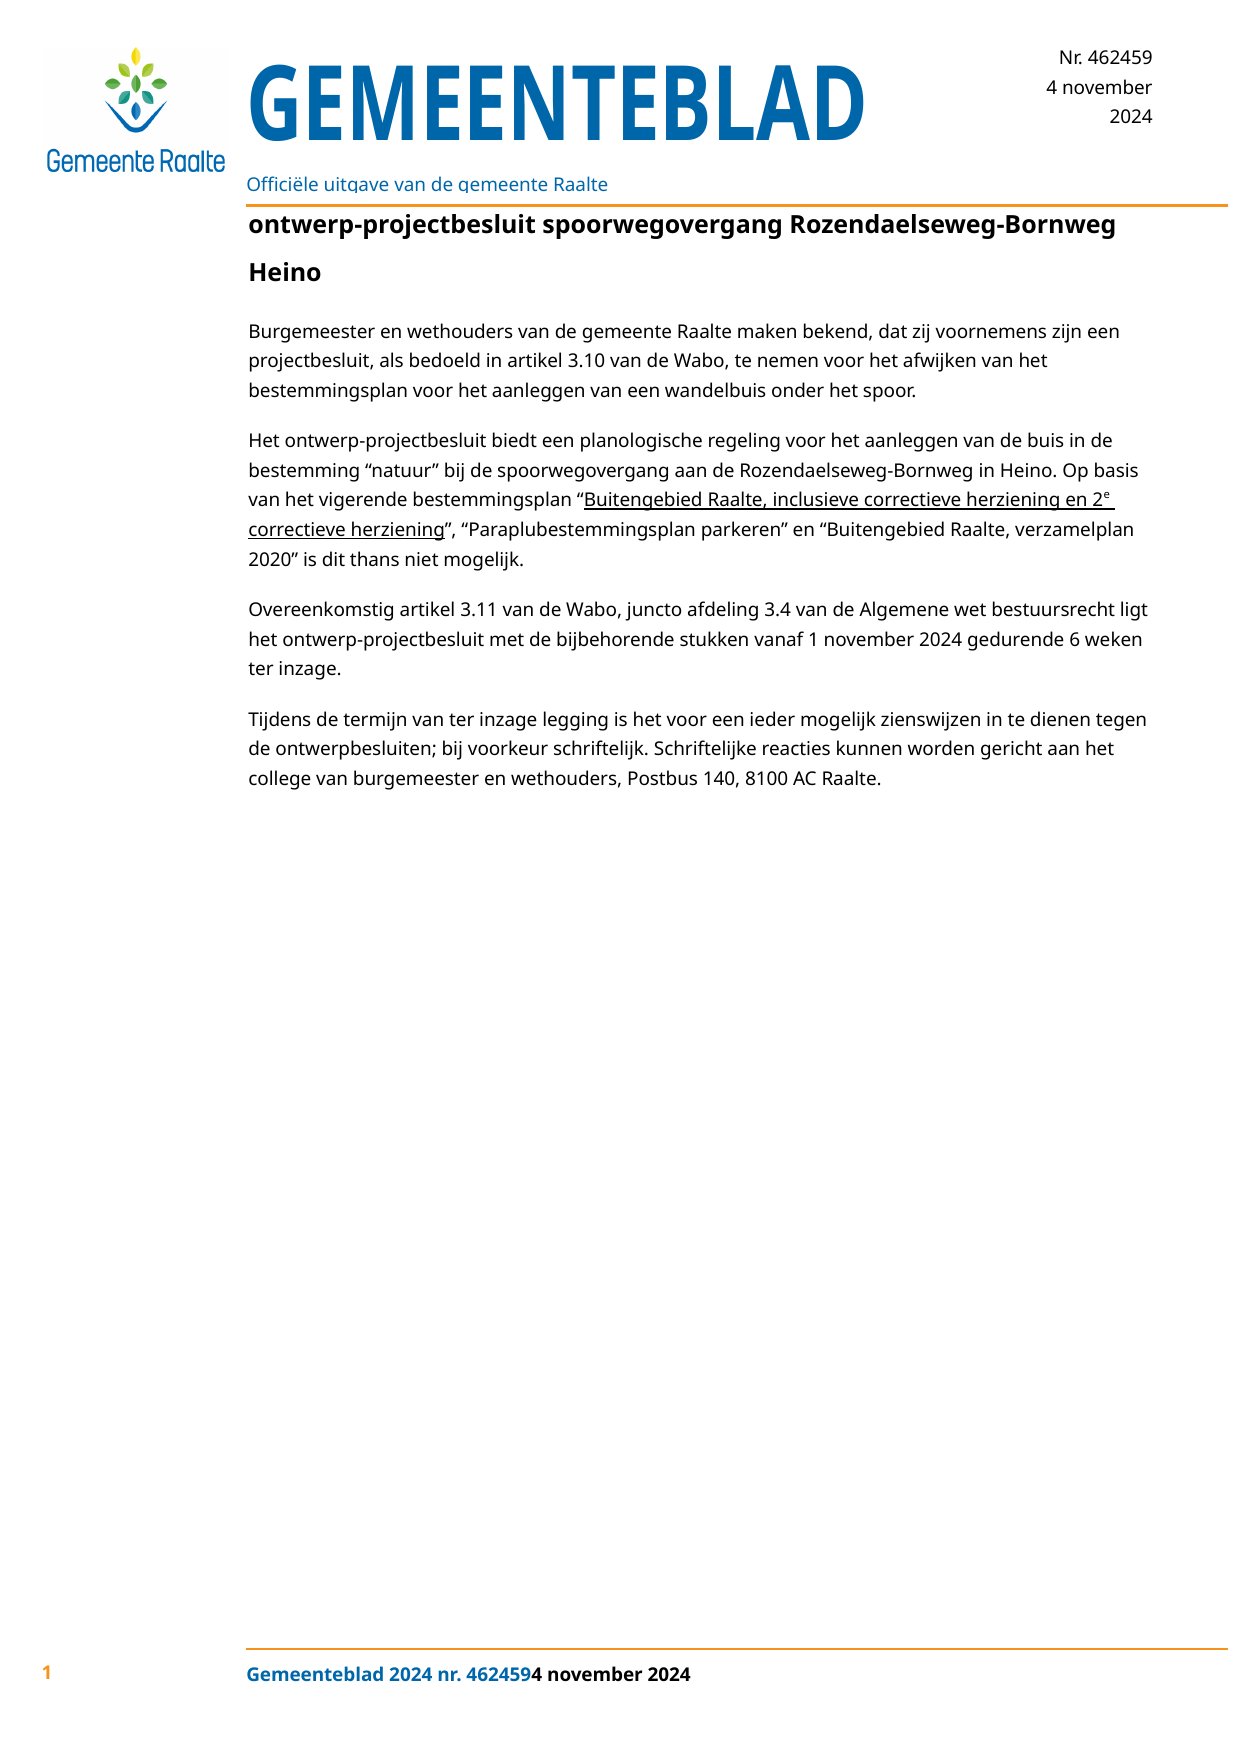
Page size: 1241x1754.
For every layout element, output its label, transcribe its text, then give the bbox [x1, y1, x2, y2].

picture [41, 47, 231, 172]
text Overeenkomstig artikel 3.11 van de Wabo, juncto afdeling 3.4 van de Algemene wet bestuursrecht ligt het ontwerp-projectbesluit met de bijbehorende stukken vanaf 1 november 2024 gedurende 6 weken ter inzage. [248, 596, 1152, 681]
text Tijdens de termijn van ter inzage legging is het voor een ieder mogelijk zienswijzen in te dienen tegen de ontwerpbesluiten; bij voorkeur schriftelijk. Schriftelijke reacties kunnen worden gericht aan het college van burgemeester en wethouders, Postbus 140, 8100 AC Raalte. [248, 706, 1152, 791]
text Het ontwerp-projectbesluit biedt een planologische regeling voor het aanleggen van de buis in de bestemming “natuur” bij de spoorwegovergang aan de Rozendaelseweg-Bornweg in Heino. Op basis van het vigerende bestemmingsplan “Buitengebied Raalte, inclusieve correctieve herziening en 2e correctieve herziening”, “Paraplubestemmingsplan parkeren” en “Buitengebied Raalte, verzamelplan 2020” is dit thans niet mogelijk. [248, 427, 1152, 572]
text Burgemeester en wethouders van de gemeente Raalte maken bekend, dat zij voornemens zijn een projectbesluit, als bedoeld in artikel 3.10 van de Wabo, te nemen voor het afwijken van het bestemmingsplan voor het aanleggen van een wandelbuis onder het spoor. [248, 318, 1152, 403]
text ontwerp-projectbesluit spoorwegovergang Rozendaelseweg-Bornweg Heino [248, 207, 1152, 288]
